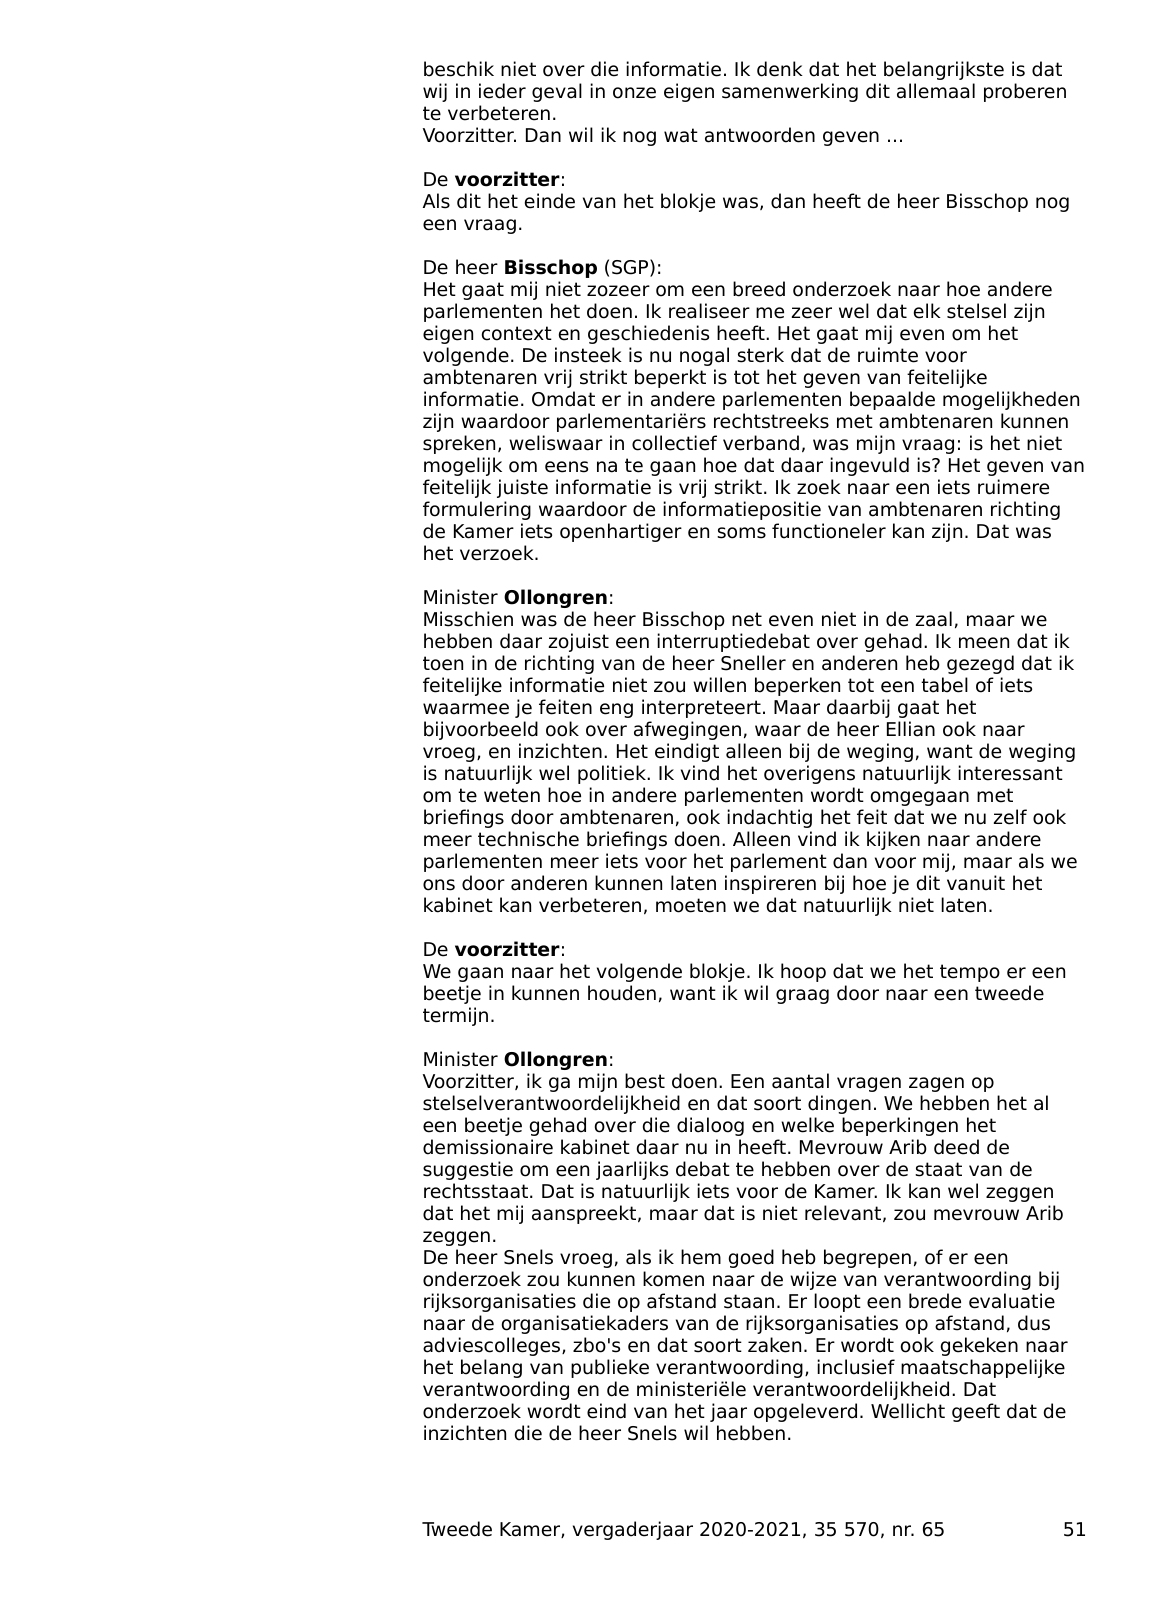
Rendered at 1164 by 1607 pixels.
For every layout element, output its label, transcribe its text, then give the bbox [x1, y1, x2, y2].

text Het gaat mij niet zozeer om een breed onderzoek naar hoe andere parlementen het doen. Ik realiseer me zeer wel dat elk stelsel zijn eigen context en geschiedenis heeft. Het gaat mij even om het volgende. De insteek is nu nogal sterk dat de ruimte voor ambtenaren vrij strikt beperkt is tot het geven van feitelijke informatie. Omdat er in andere parlementen bepaalde mogelijkheden zijn waardoor parlementariërs rechtstreeks met ambtenaren kunnen spreken, weliswaar in collectief verband, was mijn vraag: is het niet mogelijk om eens na te gaan hoe dat daar ingevuld is? Het geven van feitelijk juiste informatie is vrij strikt. Ik zoek naar een iets ruimere formulering waardoor de informatiepositie van ambtenaren richting de Kamer iets openhartiger en soms functioneler kan zijn. Dat was het verzoek. [422, 279, 1087, 565]
text beschik niet over die informatie. Ik denk dat het belangrijkste is dat wij in ieder geval in onze eigen samenwerking dit allemaal proberen te verbeteren. [422, 59, 1087, 125]
text De voorzitter: [422, 939, 1087, 961]
text Voorzitter, ik ga mijn best doen. Een aantal vragen zagen op stelselverantwoordelijkheid en dat soort dingen. We hebben het al een beetje gehad over die dialoog en welke beperkingen het demissionaire kabinet daar nu in heeft. Mevrouw Arib deed de suggestie om een jaarlijks debat te hebben over de staat van de rechtsstaat. Dat is natuurlijk iets voor de Kamer. Ik kan wel zeggen dat het mij aanspreekt, maar dat is niet relevant, zou mevrouw Arib zeggen. [422, 1071, 1087, 1247]
text Voorzitter. Dan wil ik nog wat antwoorden geven ... [422, 125, 1087, 147]
text De heer Bisschop (SGP): [422, 257, 1087, 279]
text Minister Ollongren: [422, 1049, 1087, 1071]
text Minister Ollongren: [422, 587, 1087, 609]
text De voorzitter: [422, 169, 1087, 191]
text We gaan naar het volgende blokje. Ik hoop dat we het tempo er een beetje in kunnen houden, want ik wil graag door naar een tweede termijn. [422, 961, 1087, 1027]
text Misschien was de heer Bisschop net even niet in de zaal, maar we hebben daar zojuist een interruptiedebat over gehad. Ik meen dat ik toen in de richting van de heer Sneller en anderen heb gezegd dat ik feitelijke informatie niet zou willen beperken tot een tabel of iets waarmee je feiten eng interpreteert. Maar daarbij gaat het bijvoorbeeld ook over afwegingen, waar de heer Ellian ook naar vroeg, en inzichten. Het eindigt alleen bij de weging, want de weging is natuurlijk wel politiek. Ik vind het overigens natuurlijk interessant om te weten hoe in andere parlementen wordt omgegaan met briefings door ambtenaren, ook indachtig het feit dat we nu zelf ook meer technische briefings doen. Alleen vind ik kijken naar andere parlementen meer iets voor het parlement dan voor mij, maar als we ons door anderen kunnen laten inspireren bij hoe je dit vanuit het kabinet kan verbeteren, moeten we dat natuurlijk niet laten. [422, 609, 1087, 917]
text De heer Snels vroeg, als ik hem goed heb begrepen, of er een onderzoek zou kunnen komen naar de wijze van verantwoording bij rijksorganisaties die op afstand staan. Er loopt een brede evaluatie naar de organisatiekaders van de rijksorganisaties op afstand, dus adviescolleges, zbo's en dat soort zaken. Er wordt ook gekeken naar het belang van publieke verantwoording, inclusief maatschappelijke verantwoording en de ministeriële verantwoordelijkheid. Dat onderzoek wordt eind van het jaar opgeleverd. Wellicht geeft dat de inzichten die de heer Snels wil hebben. [422, 1247, 1087, 1445]
text Als dit het einde van het blokje was, dan heeft de heer Bisschop nog een vraag. [422, 191, 1087, 235]
